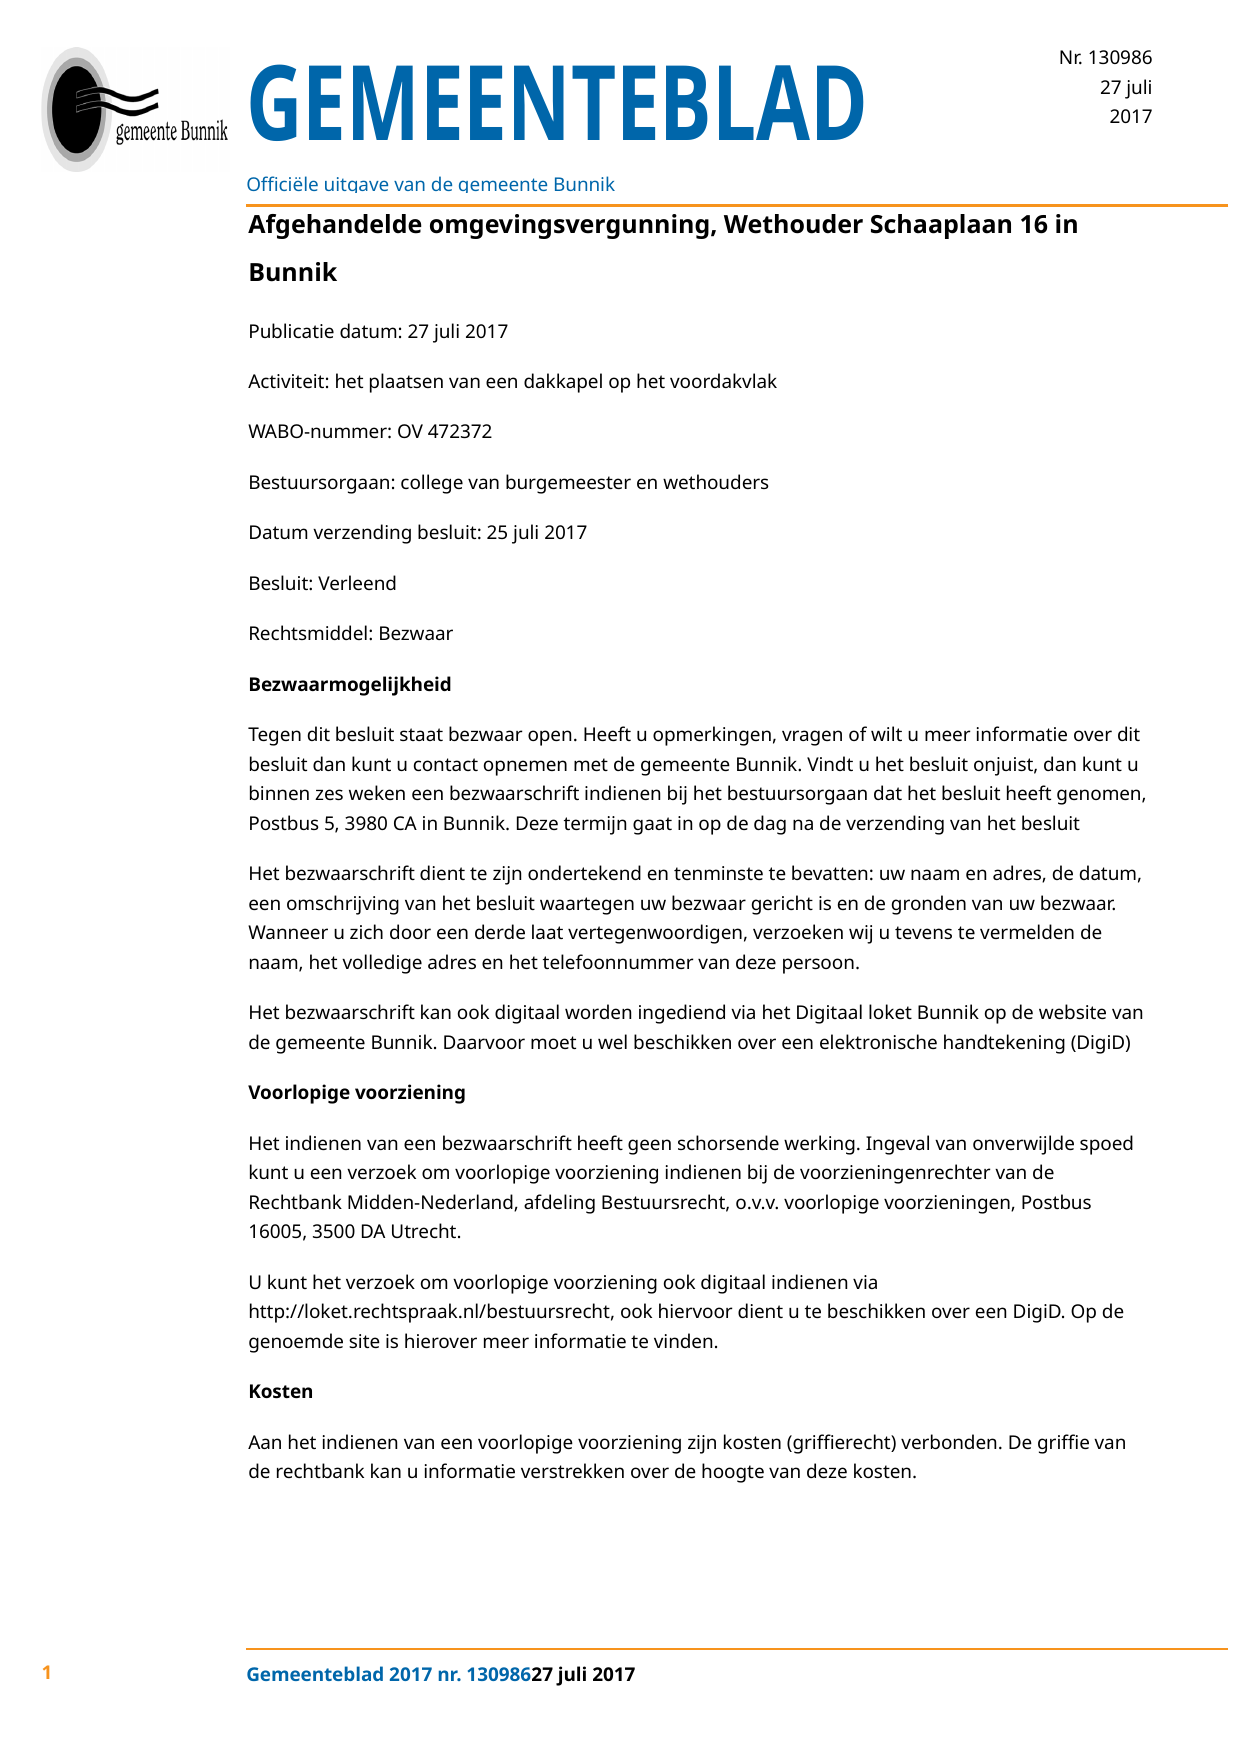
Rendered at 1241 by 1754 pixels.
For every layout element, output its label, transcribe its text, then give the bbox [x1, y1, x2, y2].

text Het bezwaarschrift kan ook digitaal worden ingediend via het Digitaal loket Bunnik op de website van de gemeente Bunnik. Daarvoor moet u wel beschikken over een elektronische handtekening (DigiD) [248, 999, 1152, 1055]
text Kosten [248, 1379, 1152, 1404]
text Publicatie datum: 27 juli 2017 [248, 318, 1152, 344]
text Afgehandelde omgevingsvergunning, Wethouder Schaaplaan 16 in Bunnik [248, 207, 1152, 288]
text Het bezwaarschrift dient te zijn ondertekend en tenminste te bevatten: uw naam en adres, de datum, een omschrijving van het besluit waartegen uw bezwaar gericht is en de gronden van uw bezwaar. Wanneer u zich door een derde laat vertegenwoordigen, verzoeken wij u tevens te vermelden de naam, het volledige adres en het telefoonnummer van deze persoon. [248, 860, 1152, 975]
text Datum verzending besluit: 25 juli 2017 [248, 519, 1152, 545]
text Bestuursorgaan: college van burgemeester en wethouders [248, 469, 1152, 495]
text Besluit: Verleend [248, 570, 1152, 596]
text WABO-nummer: OV 472372 [248, 419, 1152, 444]
text Aan het indienen van een voorlopige voorziening zijn kosten (griffierecht) verbonden. De griffie van de rechtbank kan u informatie verstrekken over de hoogte van deze kosten. [248, 1429, 1152, 1484]
text Bezwaarmogelijkheid [248, 671, 1152, 697]
text U kunt het verzoek om voorlopige voorziening ook digitaal indienen via http://loket.rechtspraak.nl/bestuursrecht, ook hiervoor dient u te beschikken over een DigiD. Op de genoemde site is hierover meer informatie te vinden. [248, 1269, 1152, 1354]
text Rechtsmiddel: Bezwaar [248, 620, 1152, 646]
text Tegen dit besluit staat bezwaar open. Heeft u opmerkingen, vragen of wilt u meer informatie over dit besluit dan kunt u contact opnemen met de gemeente Bunnik. Vindt u het besluit onjuist, dan kunt u binnen zes weken een bezwaarschrift indienen bij het bestuursorgaan dat het besluit heeft genomen, Postbus 5, 3980 CA in Bunnik. Deze termijn gaat in op de dag na de verzending van het besluit [248, 721, 1152, 836]
text Voorlopige voorziening [248, 1079, 1152, 1105]
text Het indienen van een bezwaarschrift heeft geen schorsende werking. Ingeval van onverwijlde spoed kunt u een verzoek om voorlopige voorziening indienen bij de voorzieningenrechter van de Rechtbank Midden-Nederland, afdeling Bestuursrecht, o.v.v. voorlopige voorzieningen, Postbus 16005, 3500 DA Utrecht. [248, 1130, 1152, 1244]
text Activiteit: het plaatsen van een dakkapel op het voordakvlak [248, 368, 1152, 394]
picture [41, 47, 231, 172]
